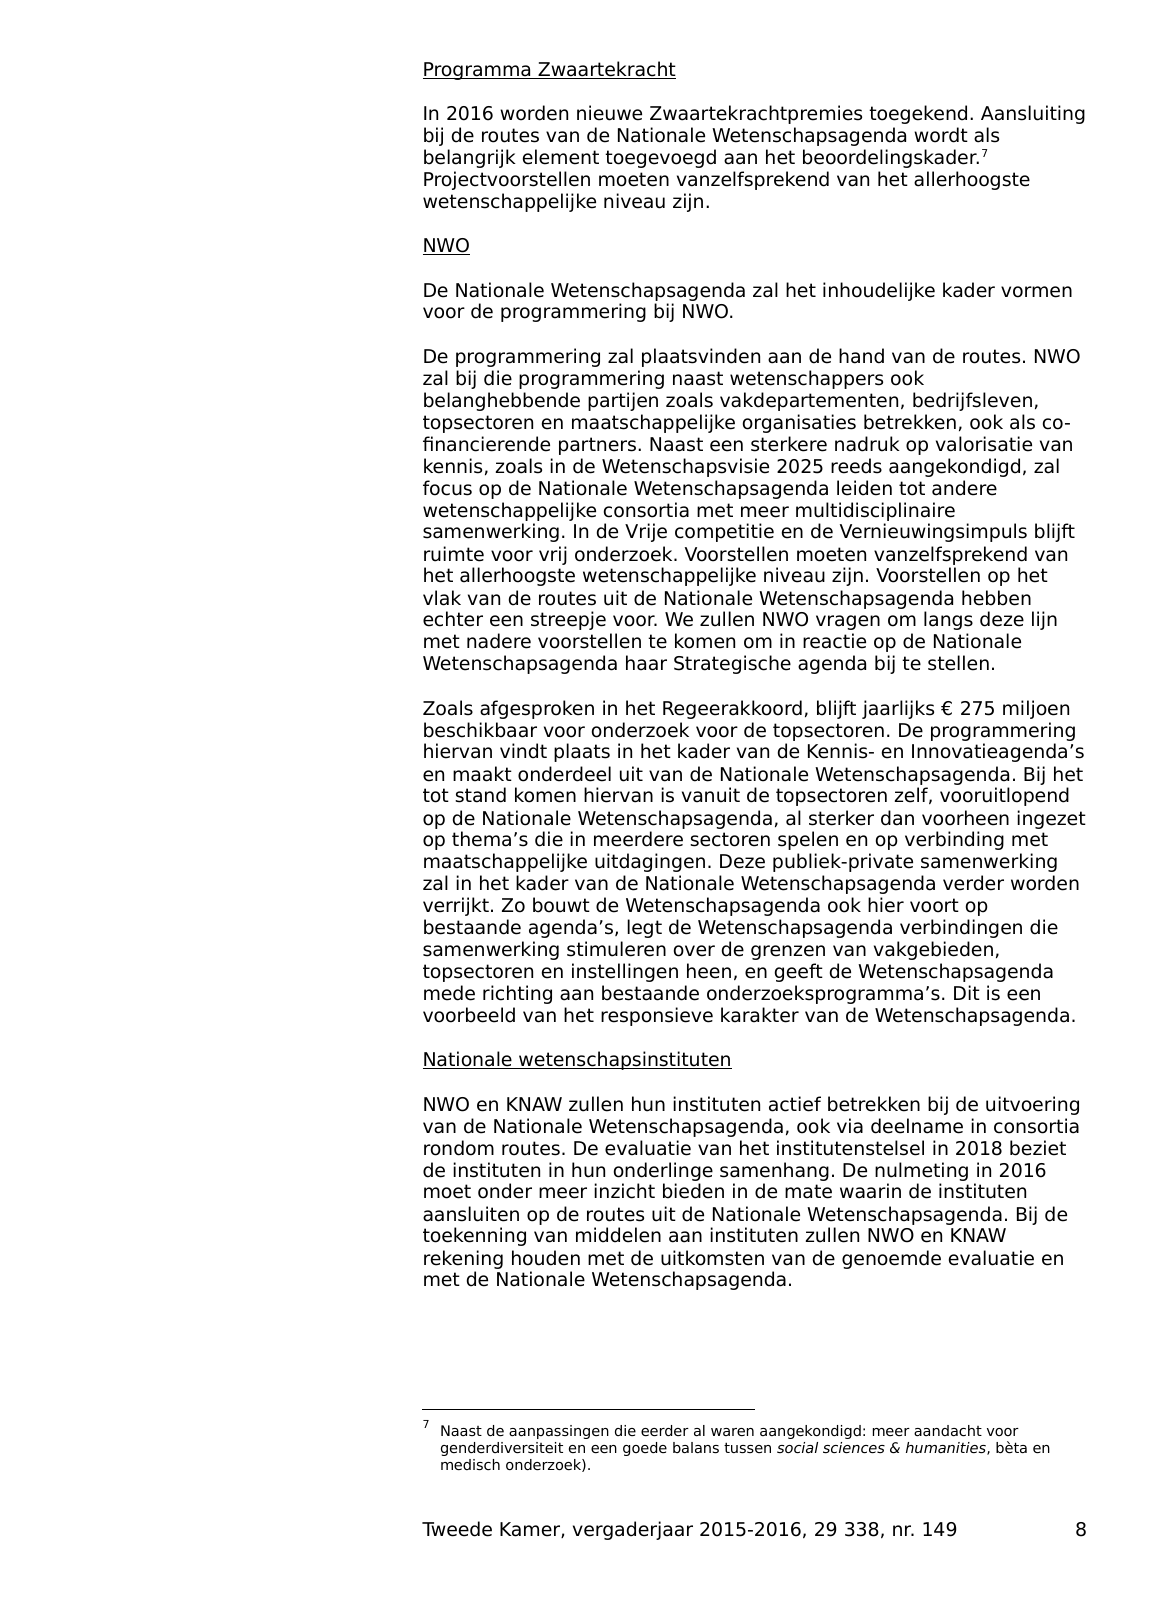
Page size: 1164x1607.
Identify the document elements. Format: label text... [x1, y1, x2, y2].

text Zoals afgesproken in het Regeerakkoord, blijft jaarlijks € 275 miljoen beschikbaar voor onderzoek voor de topsectoren. De programmering hiervan vindt plaats in het kader van de Kennis- en Innovatieagenda’s en maakt onderdeel uit van de Nationale Wetenschapsagenda. Bij het tot stand komen hiervan is vanuit de topsectoren zelf, vooruitlopend op de Nationale Wetenschapsagenda, al sterker dan voorheen ingezet op thema’s die in meerdere sectoren spelen en op verbinding met maatschappelijke uitdagingen. Deze publiek-private samenwerking zal in het kader van de Nationale Wetenschapsagenda verder worden verrijkt. Zo bouwt de Wetenschapsagenda ook hier voort op bestaande agenda’s, legt de Wetenschapsagenda verbindingen die samenwerking stimuleren over de grenzen van vakgebieden, topsectoren en instellingen heen, en geeft de Wetenschapsagenda mede richting aan bestaande onderzoeksprogramma’s. Dit is een voorbeeld van het responsieve karakter van de Wetenschapsagenda. [422, 697, 1087, 1027]
text De Nationale Wetenschapsagenda zal het inhoudelijke kader vormen voor de programmering bij NWO. [422, 279, 1087, 323]
text NWO en KNAW zullen hun instituten actief betrekken bij de uitvoering van de Nationale Wetenschapsagenda, ook via deelname in consortia rondom routes. De evaluatie van het institutenstelsel in 2018 beziet de instituten in hun onderlinge samenhang. De nulmeting in 2016 moet onder meer inzicht bieden in de mate waarin de instituten aansluiten op de routes uit de Nationale Wetenschapsagenda. Bij de toekenning van middelen aan instituten zullen NWO en KNAW rekening houden met de uitkomsten van de genoemde evaluatie en met de Nationale Wetenschapsagenda. [422, 1093, 1087, 1291]
subtitle Nationale wetenschapsinstituten [422, 1049, 1087, 1071]
text Naast de aanpassingen die eerder al waren aangekondigd: meer aandacht voor genderdiversiteit en een goede balans tussen social sciences & humanities, bèta en medisch onderzoek). [422, 1418, 1087, 1474]
text De programmering zal plaatsvinden aan de hand van de routes. NWO zal bij die programmering naast wetenschappers ook belanghebbende partijen zoals vakdepartementen, bedrijfsleven, topsectoren en maatschappelijke organisaties betrekken, ook als co-financierende partners. Naast een sterkere nadruk op valorisatie van kennis, zoals in de Wetenschapsvisie 2025 reeds aangekondigd, zal focus op de Nationale Wetenschapsagenda leiden tot andere wetenschappelijke consortia met meer multidisciplinaire samenwerking. In de Vrije competitie en de Vernieuwingsimpuls blijft ruimte voor vrij onderzoek. Voorstellen moeten vanzelfsprekend van het allerhoogste wetenschappelijke niveau zijn. Voorstellen op het vlak van de routes uit de Nationale Wetenschapsagenda hebben echter een streepje voor. We zullen NWO vragen om langs deze lijn met nadere voorstellen te komen om in reactie op de Nationale Wetenschapsagenda haar Strategische agenda bij te stellen. [422, 346, 1087, 675]
subtitle NWO [422, 235, 1087, 257]
text In 2016 worden nieuwe Zwaartekrachtpremies toegekend. Aansluiting bij de routes van de Nationale Wetenschapsagenda wordt als belangrijk element toegevoegd aan het beoordelingskader. Projectvoorstellen moeten vanzelfsprekend van het allerhoogste wetenschappelijke niveau zijn. [422, 103, 1087, 213]
subtitle Programma Zwaartekracht [422, 59, 1087, 81]
